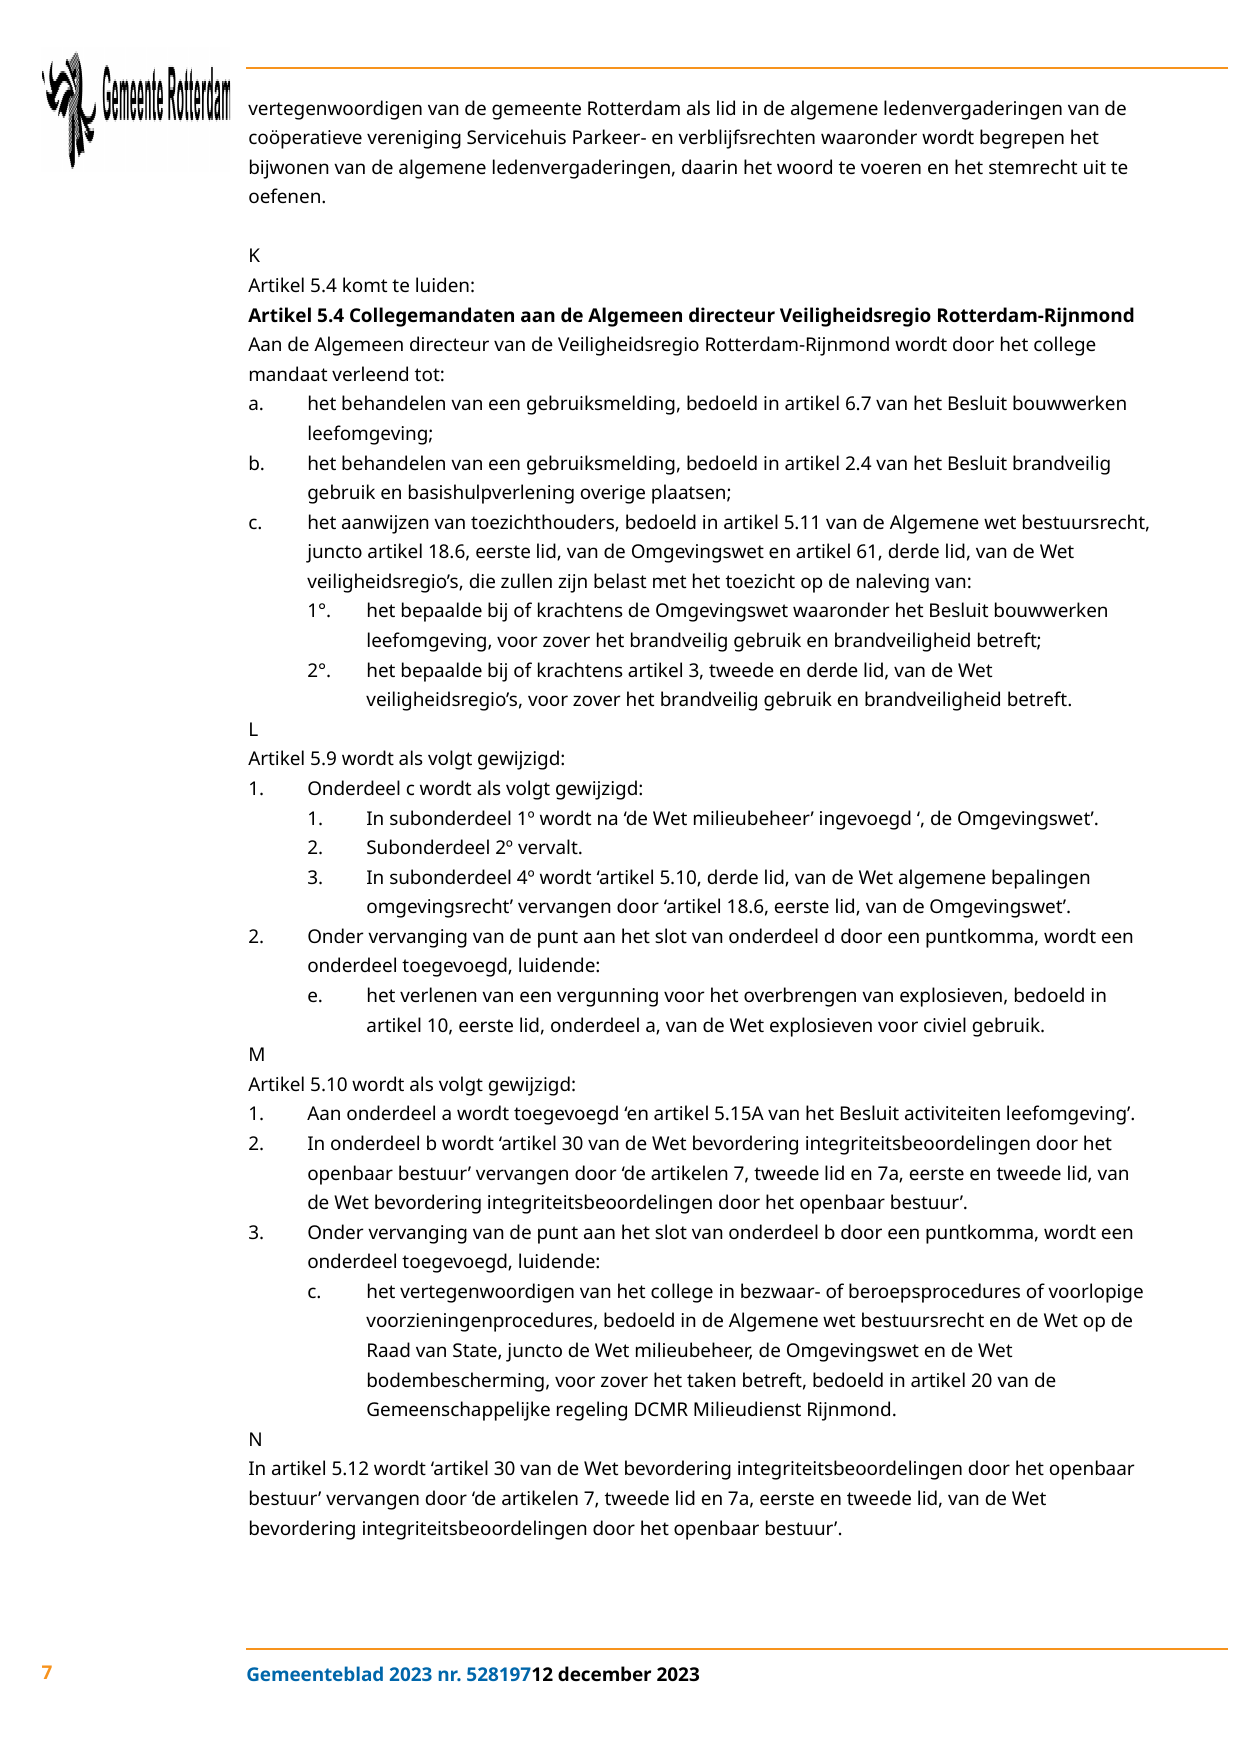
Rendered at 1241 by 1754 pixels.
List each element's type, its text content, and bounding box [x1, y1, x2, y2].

list Onderdeel c wordt als volgt gewijzigd: [248, 775, 1152, 801]
list het verlenen van een vergunning voor het overbrengen van explosieven, bedoeld in artikel 10, eerste lid, onderdeel a, van de Wet explosieven voor civiel gebruik. [307, 982, 1152, 1038]
list Onder vervanging van de punt aan het slot van onderdeel b door een puntkomma, wordt een onderdeel toegevoegd, luidende: [248, 1219, 1152, 1274]
list In subonderdeel 4º wordt ‘artikel 5.10, derde lid, van de Wet algemene bepalingen omgevingsrecht’ vervangen door ‘artikel 18.6, eerste lid, van de Omgevingswet’. [307, 864, 1152, 919]
text N [248, 1426, 1152, 1452]
list Aan onderdeel a wordt toegevoegd ‘en artikel 5.15A van het Besluit activiteiten leefomgeving’. [248, 1101, 1152, 1126]
text Aan de Algemeen directeur van de Veiligheidsregio Rotterdam-Rijnmond wordt door het college mandaat verleend tot: [248, 331, 1152, 387]
text vertegenwoordigen van de gemeente Rotterdam als lid in de algemene ledenvergaderingen van de coöperatieve vereniging Servicehuis Parkeer- en verblijfsrechten waaronder wordt begrepen het bijwonen van de algemene ledenvergaderingen, daarin het woord te voeren en het stemrecht uit te oefenen. [248, 95, 1152, 209]
list Subonderdeel 2º vervalt. [307, 834, 1152, 860]
text M [248, 1041, 1152, 1067]
list In onderdeel b wordt ‘artikel 30 van de Wet bevordering integriteitsbeoordelingen door het openbaar bestuur’ vervangen door ‘de artikelen 7, tweede lid en 7a, eerste en tweede lid, van de Wet bevordering integriteitsbeoordelingen door het openbaar bestuur’. [248, 1130, 1152, 1215]
list het behandelen van een gebruiksmelding, bedoeld in artikel 6.7 van het Besluit bouwwerken leefomgeving; [248, 391, 1152, 446]
text K [248, 243, 1152, 268]
picture [41, 47, 231, 172]
text Artikel 5.4 Collegemandaten aan de Algemeen directeur Veiligheidsregio Rotterdam-Rijnmond [248, 302, 1152, 328]
text Artikel 5.4 komt te luiden: [248, 272, 1152, 298]
list het aanwijzen van toezichthouders, bedoeld in artikel 5.11 van de Algemene wet bestuursrecht, juncto artikel 18.6, eerste lid, van de Omgevingswet en artikel 61, derde lid, van de Wet veiligheidsregio’s, die zullen zijn belast met het toezicht op de naleving van: [248, 509, 1152, 594]
list In subonderdeel 1º wordt na ‘de Wet milieubeheer’ ingevoegd ‘, de Omgevingswet’. [307, 805, 1152, 831]
list het bepaalde bij of krachtens de Omgevingswet waaronder het Besluit bouwwerken leefomgeving, voor zover het brandveilig gebruik en brandveiligheid betreft; [307, 598, 1152, 653]
list het bepaalde bij of krachtens artikel 3, tweede en derde lid, van de Wet veiligheidsregio’s, voor zover het brandveilig gebruik en brandveiligheid betreft. [307, 657, 1152, 712]
list Onder vervanging van de punt aan het slot van onderdeel d door een puntkomma, wordt een onderdeel toegevoegd, luidende: [248, 923, 1152, 978]
text Artikel 5.10 wordt als volgt gewijzigd: [248, 1071, 1152, 1097]
list het vertegenwoordigen van het college in bezwaar- of beroepsprocedures of voorlopige voorzieningenprocedures, bedoeld in de Algemene wet bestuursrecht en de Wet op de Raad van State, juncto de Wet milieubeheer, de Omgevingswet en de Wet bodembescherming, voor zover het taken betreft, bedoeld in artikel 20 van de Gemeenschappelijke regeling DCMR Milieudienst Rijnmond. [307, 1278, 1152, 1422]
text Artikel 5.9 wordt als volgt gewijzigd: [248, 746, 1152, 771]
list het behandelen van een gebruiksmelding, bedoeld in artikel 2.4 van het Besluit brandveilig gebruik en basishulpverlening overige plaatsen; [248, 450, 1152, 505]
text In artikel 5.12 wordt ‘artikel 30 van de Wet bevordering integriteitsbeoordelingen door het openbaar bestuur’ vervangen door ‘de artikelen 7, tweede lid en 7a, eerste en tweede lid, van de Wet bevordering integriteitsbeoordelingen door het openbaar bestuur’. [248, 1456, 1152, 1541]
text L [248, 716, 1152, 742]
